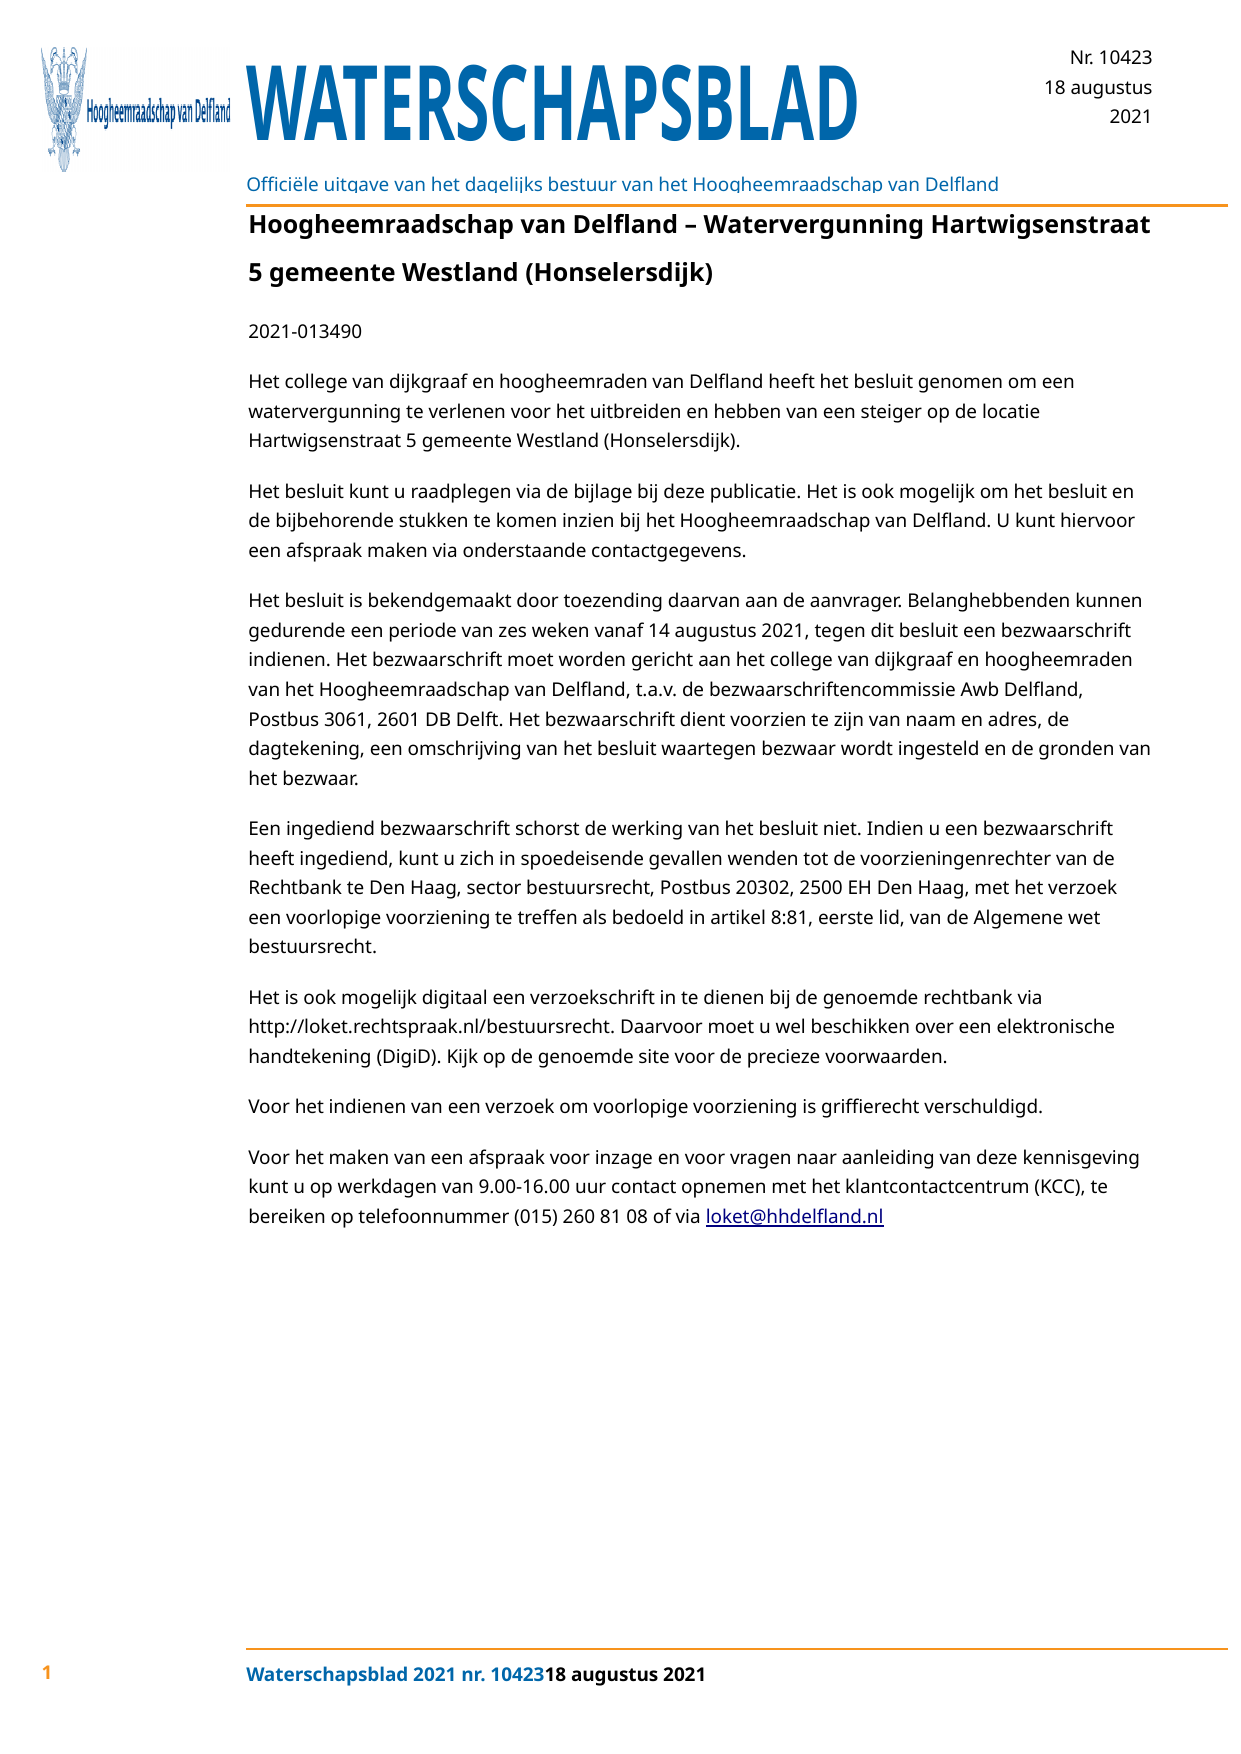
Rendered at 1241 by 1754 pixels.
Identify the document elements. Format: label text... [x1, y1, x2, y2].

text Het college van dijkgraaf en hoogheemraden van Delfland heeft het besluit genomen om een watervergunning te verlenen voor het uitbreiden en hebben van een steiger op de locatie Hartwigsenstraat 5 gemeente Westland (Honselersdijk). [248, 368, 1152, 453]
text Voor het maken van een afspraak voor inzage en voor vragen naar aanleiding van deze kennisgeving kunt u op werkdagen van 9.00-16.00 uur contact opnemen met het klantcontactcentrum (KCC), te bereiken op telefoonnummer (015) 260 81 08 of via loket@hhdelfland.nl [248, 1144, 1152, 1229]
text 2021-013490 [248, 318, 1152, 344]
text Het besluit is bekendgemaakt door toezending daarvan aan de aanvrager. Belanghebbenden kunnen gedurende een periode van zes weken vanaf 14 augustus 2021, tegen dit besluit een bezwaarschrift indienen. Het bezwaarschrift moet worden gericht aan het college van dijkgraaf en hoogheemraden van het Hoogheemraadschap van Delfland, t.a.v. de bezwaarschriftencommissie Awb Delfland, Postbus 3061, 2601 DB Delft. Het bezwaarschrift dient voorzien te zijn van naam en adres, de dagtekening, een omschrijving van het besluit waartegen bezwaar wordt ingesteld en de gronden van het bezwaar. [248, 587, 1152, 791]
text Hoogheemraadschap van Delfland – Watervergunning Hartwigsenstraat 5 gemeente Westland (Honselersdijk) [248, 207, 1152, 288]
text Een ingediend bezwaarschrift schorst de werking van het besluit niet. Indien u een bezwaarschrift heeft ingediend, kunt u zich in spoedeisende gevallen wenden tot de voorzieningenrechter van de Rechtbank te Den Haag, sector bestuursrecht, Postbus 20302, 2500 EH Den Haag, met het verzoek een voorlopige voorziening te treffen als bedoeld in artikel 8:81, eerste lid, van de Algemene wet bestuursrecht. [248, 815, 1152, 959]
text Voor het indienen van een verzoek om voorlopige voorziening is griffierecht verschuldigd. [248, 1094, 1152, 1119]
picture [41, 47, 231, 172]
text Het is ook mogelijk digitaal een verzoekschrift in te dienen bij de genoemde rechtbank via http://loket.rechtspraak.nl/bestuursrecht. Daarvoor moet u wel beschikken over een elektronische handtekening (DigiD). Kijk op de genoemde site voor de precieze voorwaarden. [248, 984, 1152, 1069]
text Het besluit kunt u raadplegen via de bijlage bij deze publicatie. Het is ook mogelijk om het besluit en de bijbehorende stukken te komen inzien bij het Hoogheemraadschap van Delfland. U kunt hiervoor een afspraak maken via onderstaande contactgegevens. [248, 478, 1152, 563]
